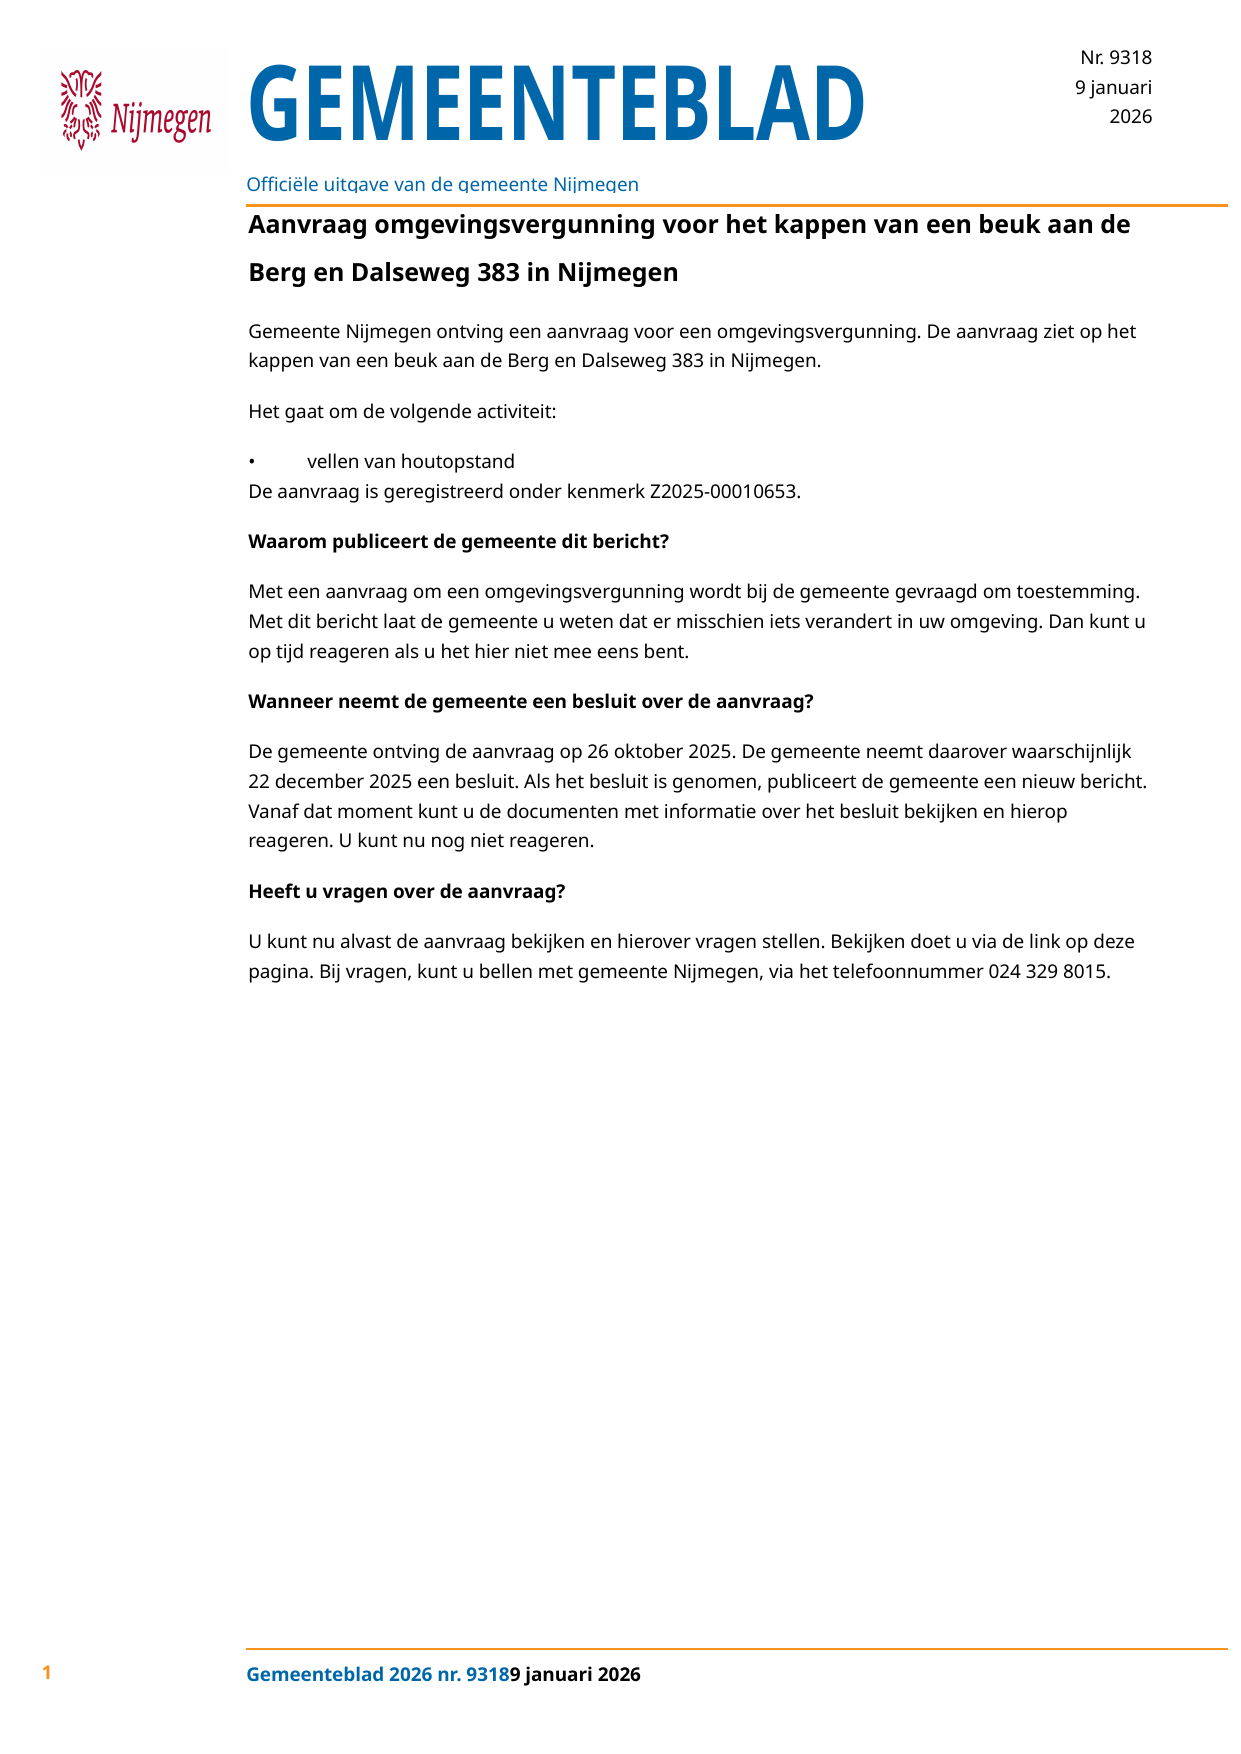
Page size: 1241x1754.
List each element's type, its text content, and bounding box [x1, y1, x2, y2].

picture [41, 47, 231, 172]
text Aanvraag omgevingsvergunning voor het kappen van een beuk aan de Berg en Dalseweg 383 in Nijmegen [248, 207, 1152, 288]
list vellen van houtopstand [248, 448, 1152, 474]
text De gemeente ontving de aanvraag op 26 oktober 2025. De gemeente neemt daarover waarschijnlijk 22 december 2025 een besluit. Als het besluit is genomen, publiceert de gemeente een nieuw bericht. Vanaf dat moment kunt u de documenten met informatie over het besluit bekijken en hierop reageren. U kunt nu nog niet reageren. [248, 739, 1152, 853]
text Wanneer neemt de gemeente een besluit over de aanvraag? [248, 688, 1152, 714]
text Gemeente Nijmegen ontving een aanvraag voor een omgevingsvergunning. De aanvraag ziet op het kappen van een beuk aan de Berg en Dalseweg 383 in Nijmegen. [248, 318, 1152, 373]
text U kunt nu alvast de aanvraag bekijken en hierover vragen stellen. Bekijken doet u via de link op deze pagina. Bij vragen, kunt u bellen met gemeente Nijmegen, via het telefoonnummer 024 329 8015. [248, 928, 1152, 984]
text De aanvraag is geregistreerd onder kenmerk Z2025-00010653. [248, 478, 1152, 504]
text Waarom publiceert de gemeente dit bericht? [248, 528, 1152, 554]
text Het gaat om de volgende activiteit: [248, 398, 1152, 424]
text Met een aanvraag om een omgevingsvergunning wordt bij de gemeente gevraagd om toestemming. Met dit bericht laat de gemeente u weten dat er misschien iets verandert in uw omgeving. Dan kunt u op tijd reageren als u het hier niet mee eens bent. [248, 579, 1152, 664]
text Heeft u vragen over de aanvraag? [248, 878, 1152, 904]
